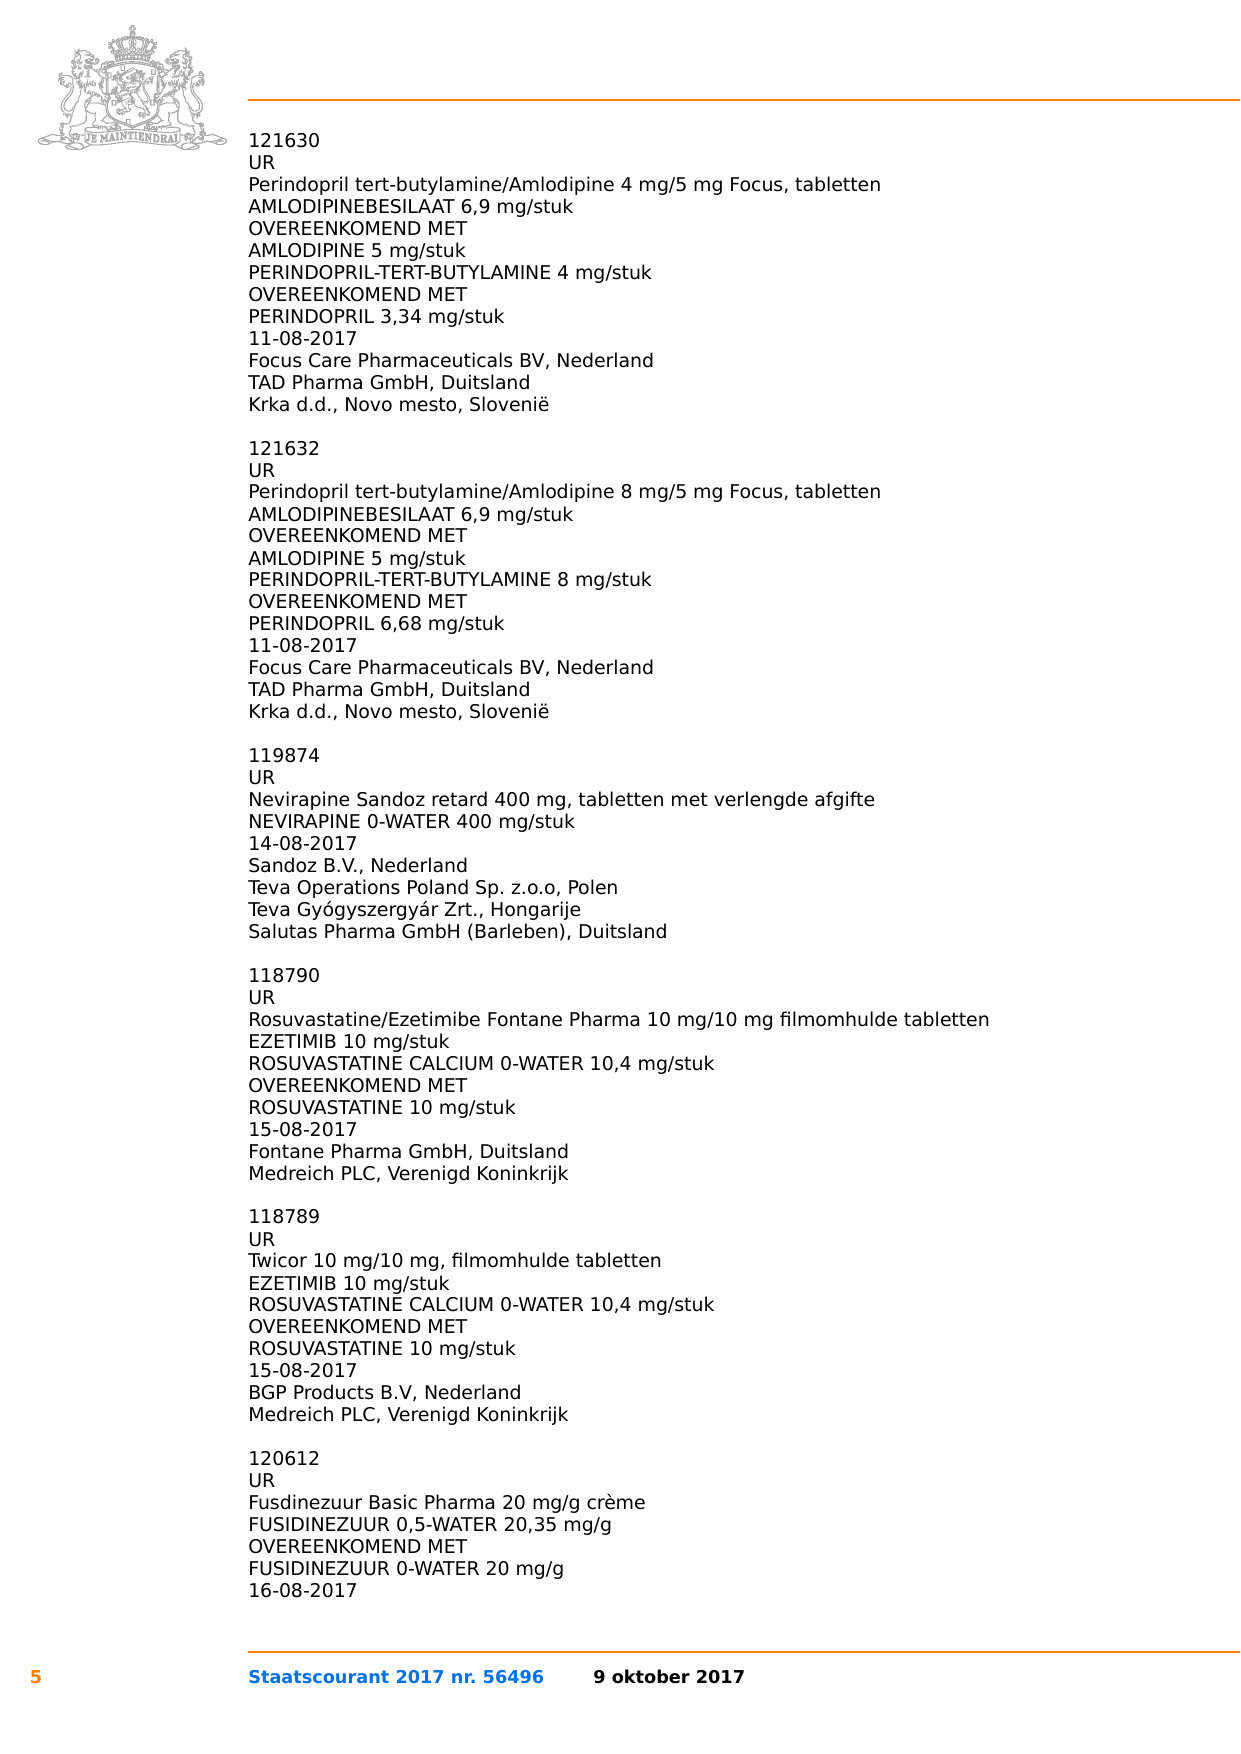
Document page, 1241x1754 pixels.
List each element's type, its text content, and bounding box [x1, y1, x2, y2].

text 11-08-2017 [248, 328, 1163, 350]
text UR [248, 767, 1163, 789]
picture [38, 25, 227, 150]
text Fontane Pharma GmbH, Duitsland [248, 1141, 1163, 1163]
text ROSUVASTATINE 10 mg/stuk [248, 1097, 1163, 1119]
text BGP Products B.V, Nederland [248, 1382, 1163, 1404]
text OVEREENKOMEND MET [248, 591, 1163, 613]
text Medreich PLC, Verenigd Koninkrijk [248, 1404, 1163, 1426]
text Krka d.d., Novo mesto, Slovenië [248, 701, 1163, 723]
text ROSUVASTATINE 10 mg/stuk [248, 1338, 1163, 1360]
text FUSIDINEZUUR 0-WATER 20 mg/g [248, 1558, 1163, 1580]
text PERINDOPRIL 6,68 mg/stuk [248, 613, 1163, 635]
text Fusdinezuur Basic Pharma 20 mg/g crème [248, 1492, 1163, 1514]
text OVEREENKOMEND MET [248, 525, 1163, 547]
text AMLODIPINEBESILAAT 6,9 mg/stuk [248, 503, 1163, 525]
text Perindopril tert-butylamine/Amlodipine 8 mg/5 mg Focus, tabletten [248, 481, 1163, 503]
text UR [248, 459, 1163, 481]
text EZETIMIB 10 mg/stuk [248, 1272, 1163, 1294]
text AMLODIPINEBESILAAT 6,9 mg/stuk [248, 196, 1163, 218]
text PERINDOPRIL 3,34 mg/stuk [248, 306, 1163, 328]
text Focus Care Pharmaceuticals BV, Nederland [248, 657, 1163, 679]
text 120612 [248, 1448, 1163, 1470]
text ROSUVASTATINE CALCIUM 0-WATER 10,4 mg/stuk [248, 1294, 1163, 1316]
text Twicor 10 mg/10 mg, filmomhulde tabletten [248, 1250, 1163, 1272]
text PERINDOPRIL-TERT-BUTYLAMINE 4 mg/stuk [248, 262, 1163, 284]
text 16-08-2017 [248, 1580, 1163, 1602]
text 118790 [248, 965, 1163, 987]
text UR [248, 1470, 1163, 1492]
text 15-08-2017 [248, 1119, 1163, 1141]
text 121630 [248, 130, 1163, 152]
text UR [248, 987, 1163, 1009]
text Teva Operations Poland Sp. z.o.o, Polen [248, 877, 1163, 899]
text Rosuvastatine/Ezetimibe Fontane Pharma 10 mg/10 mg filmomhulde tabletten [248, 1009, 1163, 1031]
text EZETIMIB 10 mg/stuk [248, 1031, 1163, 1053]
text UR [248, 1228, 1163, 1250]
text Perindopril tert-butylamine/Amlodipine 4 mg/5 mg Focus, tabletten [248, 174, 1163, 196]
text AMLODIPINE 5 mg/stuk [248, 547, 1163, 569]
text UR [248, 152, 1163, 174]
text Medreich PLC, Verenigd Koninkrijk [248, 1163, 1163, 1184]
text OVEREENKOMEND MET [248, 1316, 1163, 1338]
text Sandoz B.V., Nederland [248, 855, 1163, 877]
text 118789 [248, 1206, 1163, 1228]
text OVEREENKOMEND MET [248, 284, 1163, 306]
text FUSIDINEZUUR 0,5-WATER 20,35 mg/g [248, 1514, 1163, 1536]
text Teva Gyógyszergyár Zrt., Hongarije [248, 899, 1163, 921]
text OVEREENKOMEND MET [248, 1536, 1163, 1558]
text NEVIRAPINE 0-WATER 400 mg/stuk [248, 811, 1163, 833]
text AMLODIPINE 5 mg/stuk [248, 240, 1163, 262]
text TAD Pharma GmbH, Duitsland [248, 372, 1163, 394]
text 15-08-2017 [248, 1360, 1163, 1382]
text OVEREENKOMEND MET [248, 1075, 1163, 1097]
text PERINDOPRIL-TERT-BUTYLAMINE 8 mg/stuk [248, 569, 1163, 591]
text Nevirapine Sandoz retard 400 mg, tabletten met verlengde afgifte [248, 789, 1163, 811]
text 11-08-2017 [248, 635, 1163, 657]
text 119874 [248, 745, 1163, 767]
text 121632 [248, 437, 1163, 459]
text 14-08-2017 [248, 833, 1163, 855]
text TAD Pharma GmbH, Duitsland [248, 679, 1163, 701]
text ROSUVASTATINE CALCIUM 0-WATER 10,4 mg/stuk [248, 1053, 1163, 1075]
text Focus Care Pharmaceuticals BV, Nederland [248, 350, 1163, 372]
text OVEREENKOMEND MET [248, 218, 1163, 240]
text Salutas Pharma GmbH (Barleben), Duitsland [248, 921, 1163, 943]
text Krka d.d., Novo mesto, Slovenië [248, 394, 1163, 416]
